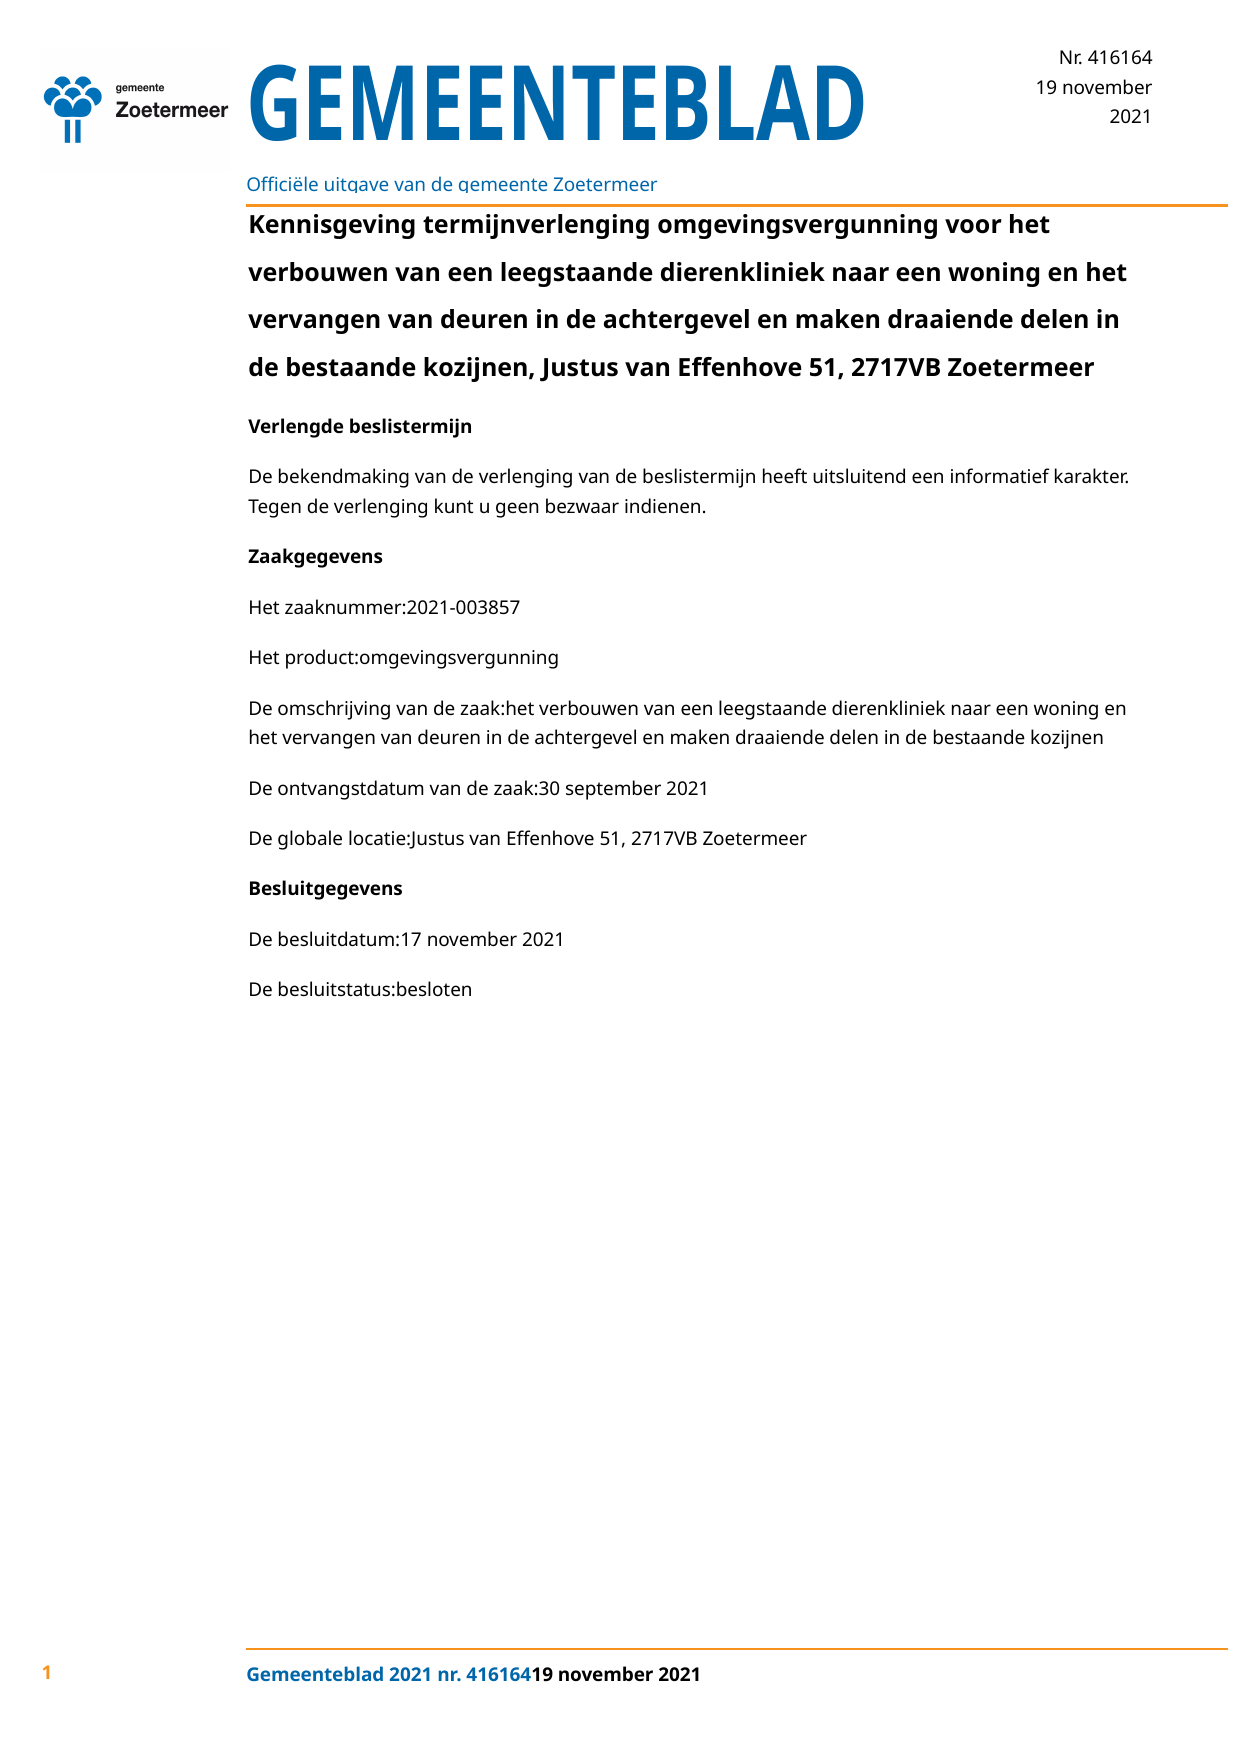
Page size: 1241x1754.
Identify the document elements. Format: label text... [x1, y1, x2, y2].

picture [41, 47, 231, 172]
text Besluitgegevens [248, 876, 1152, 901]
text De globale locatie:Justus van Effenhove 51, 2717VB Zoetermeer [248, 825, 1152, 851]
text Zaakgegevens [248, 543, 1152, 569]
text Kennisgeving termijnverlenging omgevingsvergunning voor het verbouwen van een leegstaande dierenkliniek naar een woning en het vervangen van deuren in de achtergevel en maken draaiende delen in de bestaande kozijnen, Justus van Effenhove 51, 2717VB Zoetermeer [248, 207, 1152, 384]
text De omschrijving van de zaak:het verbouwen van een leegstaande dierenkliniek naar een woning en het vervangen van deuren in de achtergevel en maken draaiende delen in de bestaande kozijnen [248, 695, 1152, 750]
text De besluitdatum:17 november 2021 [248, 926, 1152, 952]
text Verlengde beslistermijn [248, 413, 1152, 439]
text De ontvangstdatum van de zaak:30 september 2021 [248, 775, 1152, 801]
text Het zaaknummer:2021-003857 [248, 594, 1152, 620]
text De besluitstatus:besloten [248, 976, 1152, 1002]
text Het product:omgevingsvergunning [248, 644, 1152, 670]
text De bekendmaking van de verlenging van de beslistermijn heeft uitsluitend een informatief karakter. Tegen de verlenging kunt u geen bezwaar indienen. [248, 463, 1152, 519]
